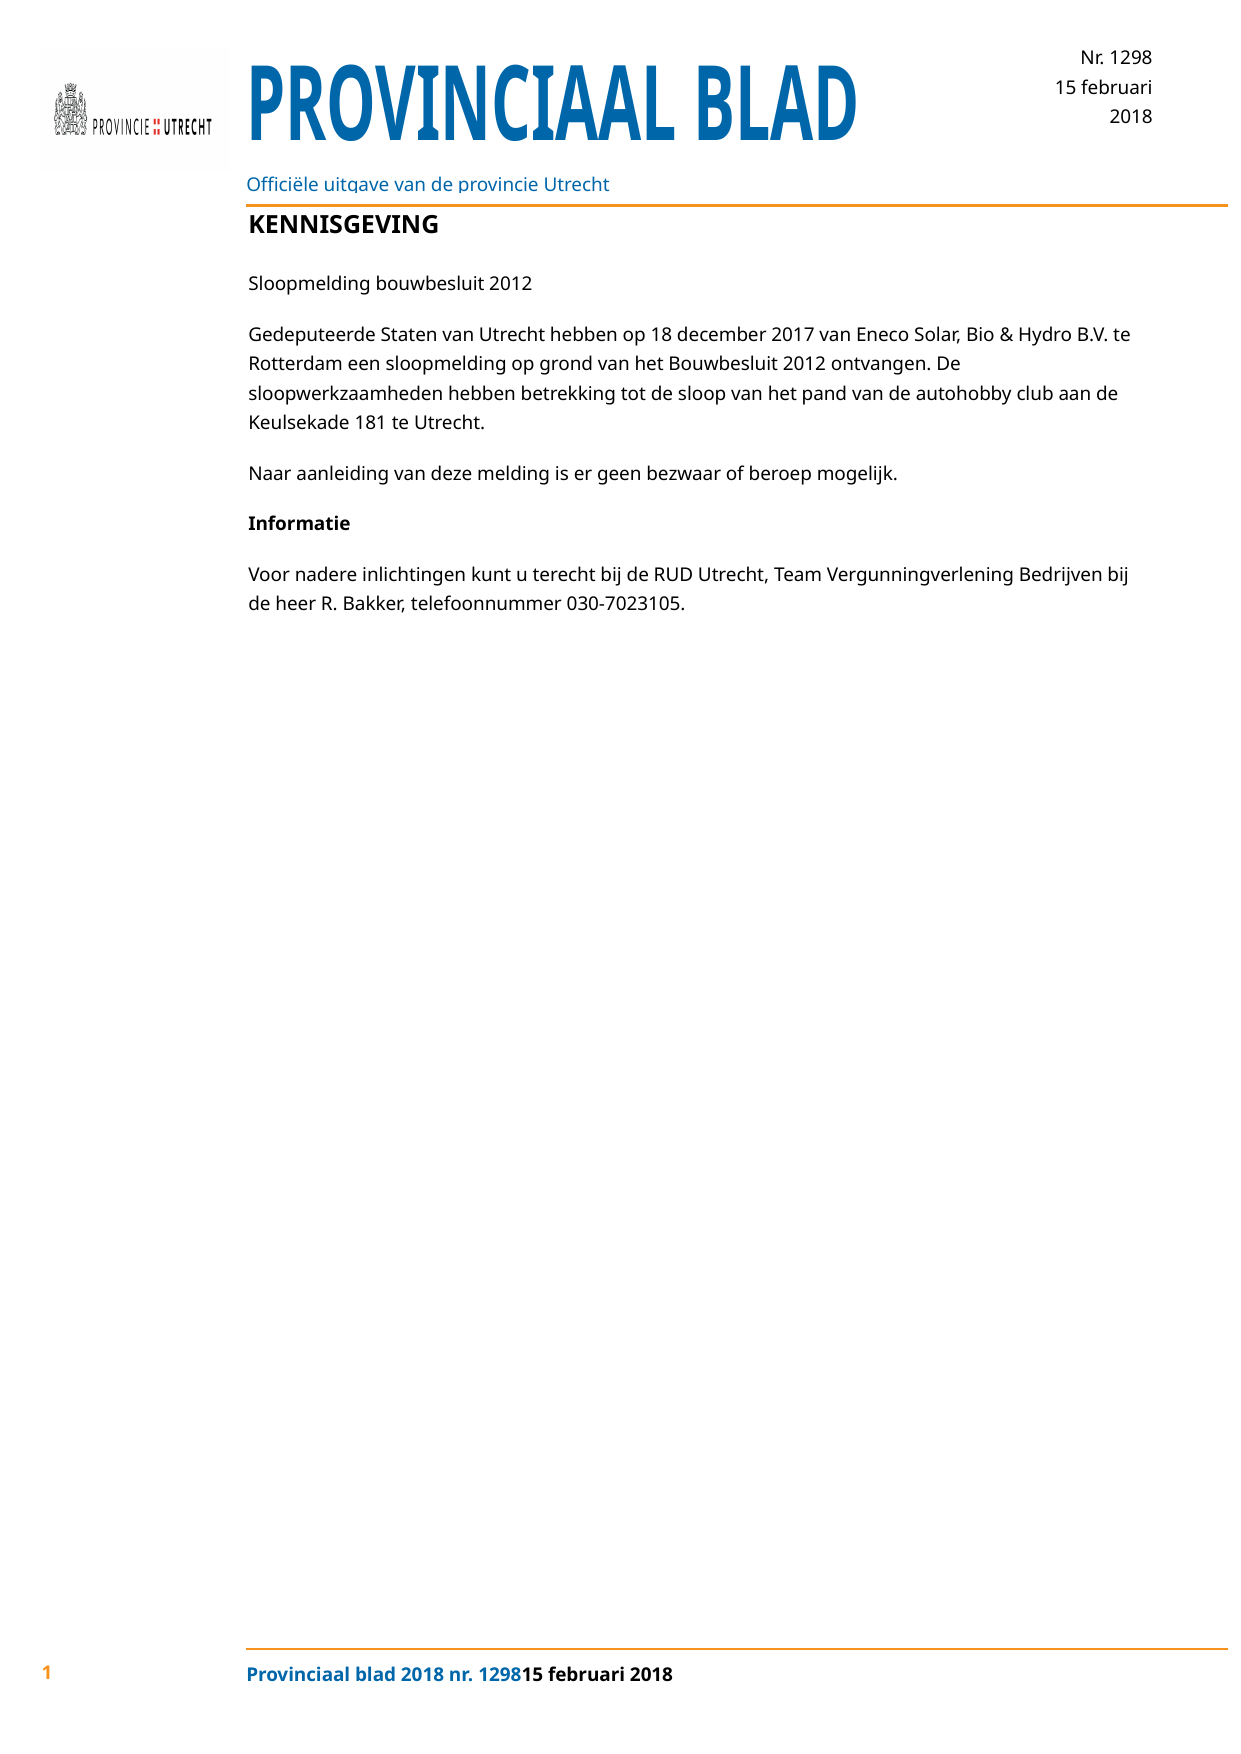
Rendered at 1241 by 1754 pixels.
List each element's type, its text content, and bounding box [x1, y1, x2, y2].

text Voor nadere inlichtingen kunt u terecht bij de RUD Utrecht, Team Vergunningverlening Bedrijven bij de heer R. Bakker, telefoonnummer 030-7023105. [248, 561, 1152, 616]
picture [41, 47, 231, 172]
text Informatie [248, 510, 1152, 536]
text KENNISGEVING [248, 207, 1152, 241]
text Gedeputeerde Staten van Utrecht hebben op 18 december 2017 van Eneco Solar, Bio & Hydro B.V. te Rotterdam een sloopmelding op grond van het Bouwbesluit 2012 ontvangen. De sloopwerkzaamheden hebben betrekking tot de sloop van het pand van de autohobby club aan de Keulsekade 181 te Utrecht. [248, 321, 1152, 435]
text Sloopmelding bouwbesluit 2012 [248, 270, 1152, 296]
text Naar aanleiding van deze melding is er geen bezwaar of beroep mogelijk. [248, 460, 1152, 486]
